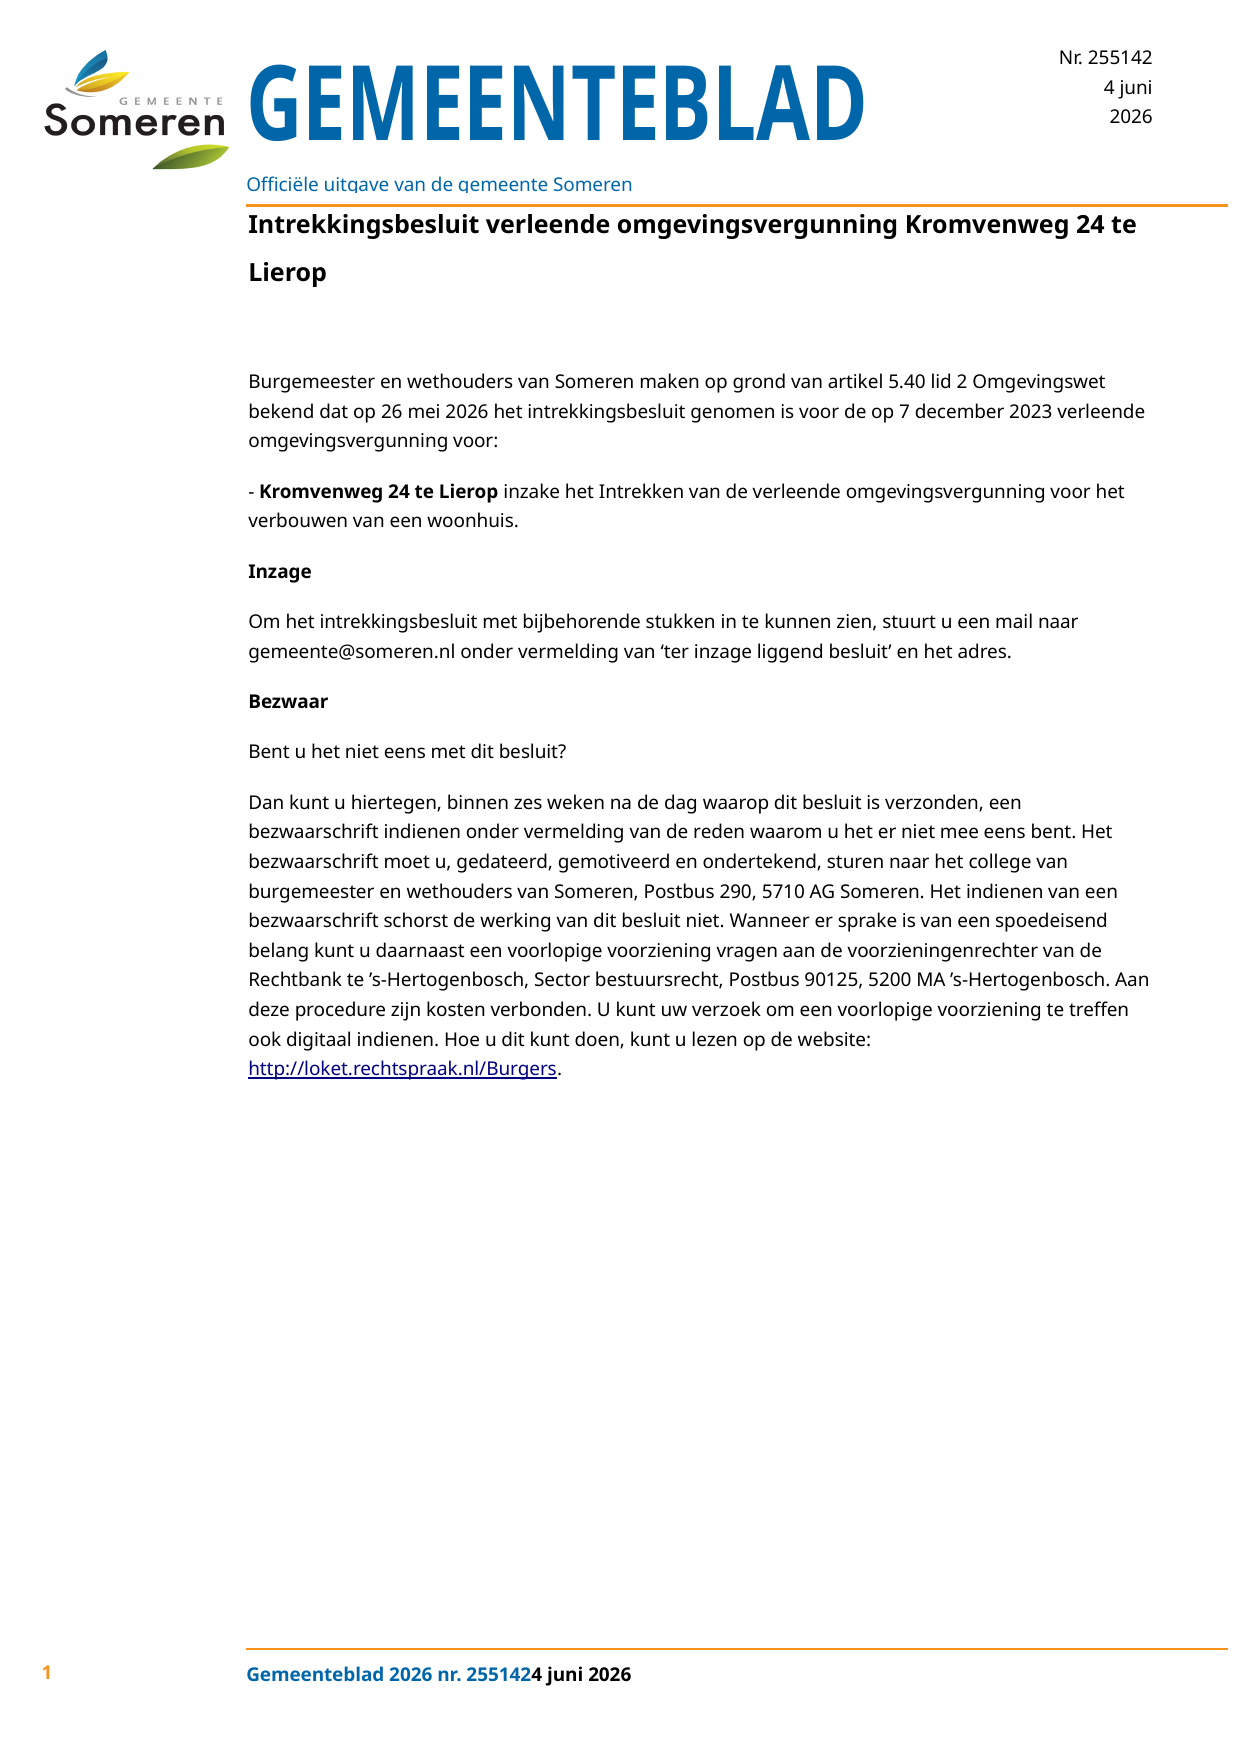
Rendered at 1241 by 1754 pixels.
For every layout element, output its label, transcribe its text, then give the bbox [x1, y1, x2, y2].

text Intrekkingsbesluit verleende omgevingsvergunning Kromvenweg 24 te Lierop [248, 207, 1152, 288]
text Om het intrekkingsbesluit met bijbehorende stukken in te kunnen zien, stuurt u een mail naar gemeente@someren.nl onder vermelding van ‘ter inzage liggend besluit’ en het adres. [248, 608, 1152, 664]
text Dan kunt u hiertegen, binnen zes weken na de dag waarop dit besluit is verzonden, een bezwaarschrift indienen onder vermelding van de reden waarom u het er niet mee eens bent. Het bezwaarschrift moet u, gedateerd, gemotiveerd en ondertekend, sturen naar het college van burgemeester en wethouders van Someren, Postbus 290, 5710 AG Someren. Het indienen van een bezwaarschrift schorst de werking van dit besluit niet. Wanneer er sprake is van een spoedeisend belang kunt u daarnaast een voorlopige voorziening vragen aan de voorzieningenrechter van de Rechtbank te ’s-Hertogenbosch, Sector bestuursrecht, Postbus 90125, 5200 MA ’s-Hertogenbosch. Aan deze procedure zijn kosten verbonden. U kunt uw verzoek om een voorlopige voorziening te treffen ook digitaal indienen. Hoe u dit kunt doen, kunt u lezen op de website: http://loket.rechtspraak.nl/Burgers. [248, 789, 1152, 1081]
text Bent u het niet eens met dit besluit? [248, 739, 1152, 764]
text - Kromvenweg 24 te Lierop inzake het Intrekken van de verleende omgevingsvergunning voor het verbouwen van een woonhuis. [248, 478, 1152, 533]
text Bezwaar [248, 688, 1152, 714]
picture [41, 47, 231, 172]
text Inzage [248, 558, 1152, 584]
text Burgemeester en wethouders van Someren maken op grond van artikel 5.40 lid 2 Omgevingswet bekend dat op 26 mei 2026 het intrekkingsbesluit genomen is voor de op 7 december 2023 verleende omgevingsvergunning voor: [248, 368, 1152, 453]
